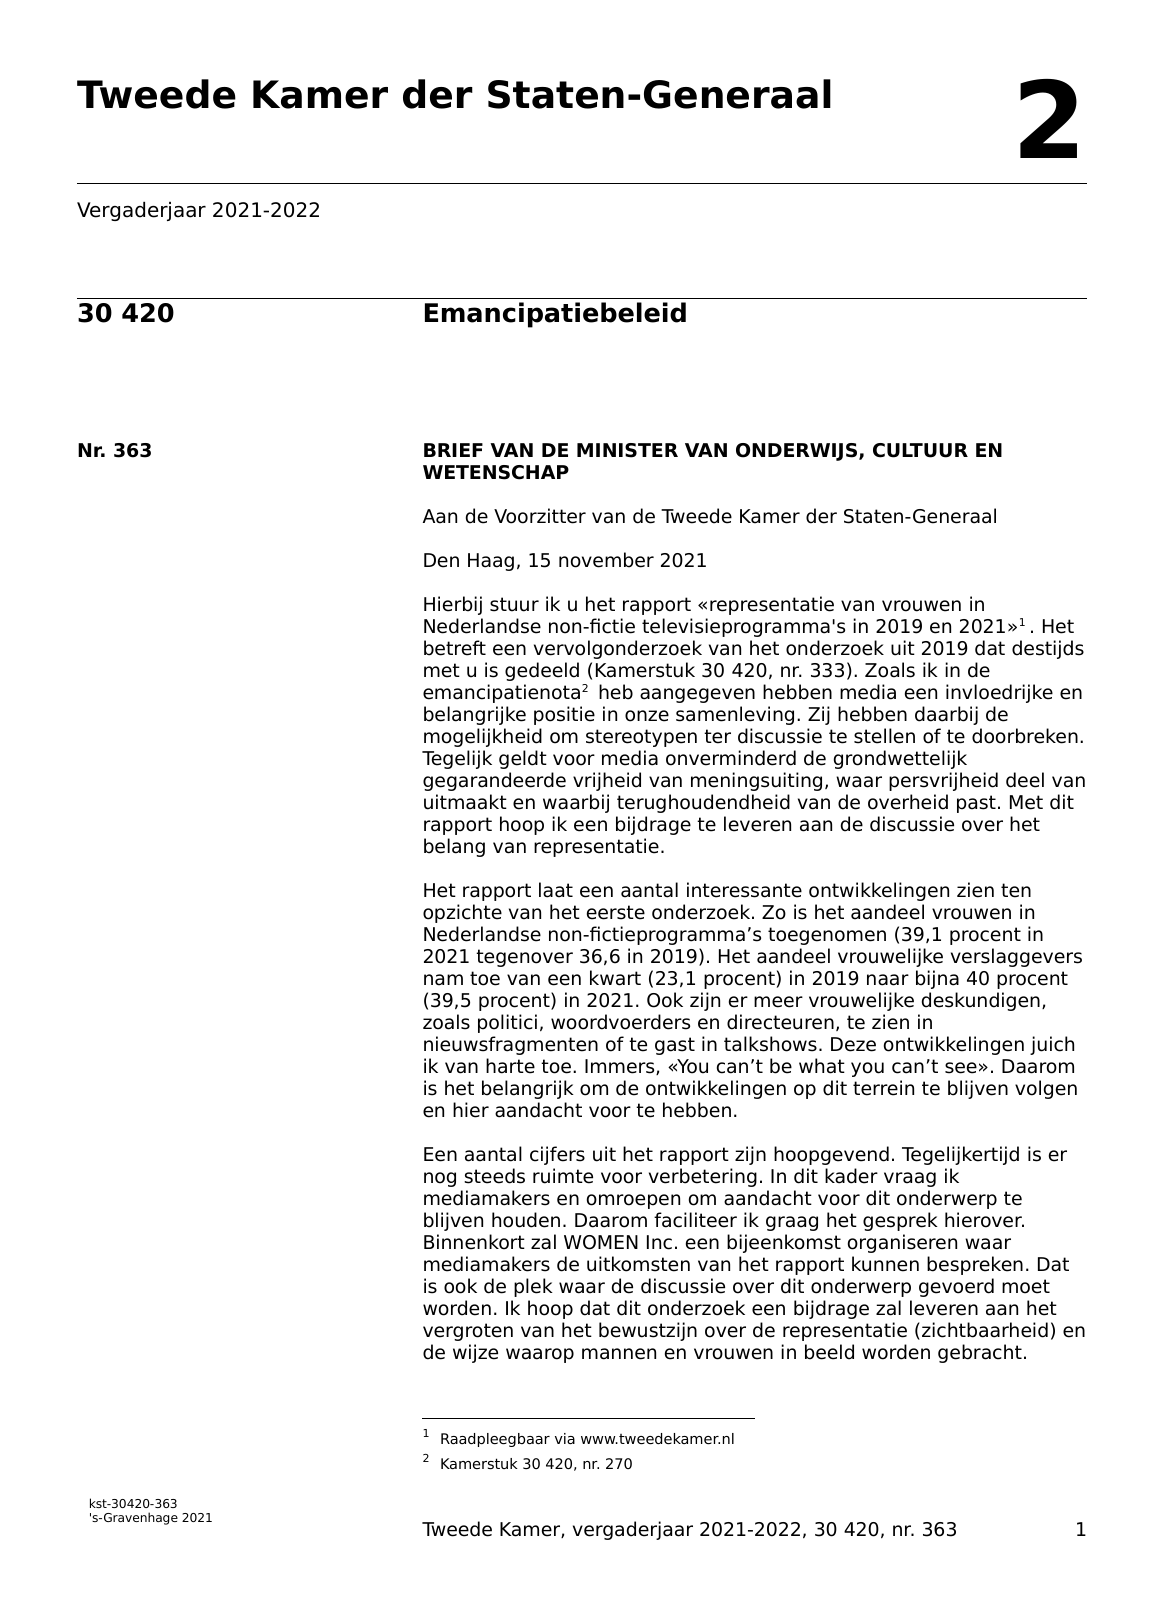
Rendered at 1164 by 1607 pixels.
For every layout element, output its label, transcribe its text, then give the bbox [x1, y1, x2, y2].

table_header Tweede Kamer der Staten-Generaal [77, 59, 886, 183]
text kst-30420-363 [88, 1497, 323, 1511]
text Aan de Voorzitter van de Tweede Kamer der Staten-Generaal [422, 506, 1087, 528]
text Hierbij stuur ik u het rapport «representatie van vrouwen in Nederlandse non-fictie televisieprogramma's in 2019 en 2021». Het betreft een vervolgonderzoek van het onderzoek uit 2019 dat destijds met u is gedeeld (Kamerstuk 30 420, nr. 333). Zoals ik in de emancipatienota heb aangegeven hebben media een invloedrijke en belangrijke positie in onze samenleving. Zij hebben daarbij de mogelijkheid om stereotypen ter discussie te stellen of te doorbreken. Tegelijk geldt voor media onverminderd de grondwettelijk gegarandeerde vrijheid van meningsuiting, waar persvrijheid deel van uitmaakt en waarbij terughoudendheid van de overheid past. Met dit rapport hoop ik een bijdrage te leveren aan de discussie over het belang van representatie. [422, 594, 1087, 858]
text Het rapport laat een aantal interessante ontwikkelingen zien ten opzichte van het eerste onderzoek. Zo is het aandeel vrouwen in Nederlandse non-fictieprogramma’s toegenomen (39,1 procent in 2021 tegenover 36,6 in 2019). Het aandeel vrouwelijke verslaggevers nam toe van een kwart (23,1 procent) in 2019 naar bijna 40 procent (39,5 procent) in 2021. Ook zijn er meer vrouwelijke deskundigen, zoals politici, woordvoerders en directeuren, te zien in nieuwsfragmenten of te gast in talkshows. Deze ontwikkelingen juich ik van harte toe. Immers, «You can’t be what you can’t see». Daarom is het belangrijk om de ontwikkelingen op dit terrein te blijven volgen en hier aandacht voor te hebben. [422, 880, 1087, 1122]
text Een aantal cijfers uit het rapport zijn hoopgevend. Tegelijkertijd is er nog steeds ruimte voor verbetering. In dit kader vraag ik mediamakers en omroepen om aandacht voor dit onderwerp te blijven houden. Daarom faciliteer ik graag het gesprek hierover. Binnenkort zal WOMEN Inc. een bijeenkomst organiseren waar mediamakers de uitkomsten van het rapport kunnen bespreken. Dat is ook de plek waar de discussie over dit onderwerp gevoerd moet worden. Ik hoop dat dit onderzoek een bijdrage zal leveren aan het vergroten van het bewustzijn over de representatie (zichtbaarheid) en de wijze waarop mannen en vrouwen in beeld worden gebracht. [422, 1144, 1087, 1364]
subtitle 30 420 Emancipatiebeleid [77, 299, 1087, 329]
subtitle Nr. 363 BRIEF VAN DE MINISTER VAN ONDERWIJS, CULTUUR EN WETENSCHAP [77, 440, 1087, 484]
text Raadpleegbaar via www.tweedekamer.nl [422, 1427, 1087, 1449]
text Kamerstuk 30 420, nr. 270 [422, 1452, 1087, 1474]
text Den Haag, 15 november 2021 [422, 550, 1087, 572]
text 's-Gravenhage 2021 [88, 1511, 323, 1525]
table_cell Vergaderjaar 2021-2022 [77, 184, 1087, 298]
table_header 2 [886, 59, 1087, 183]
